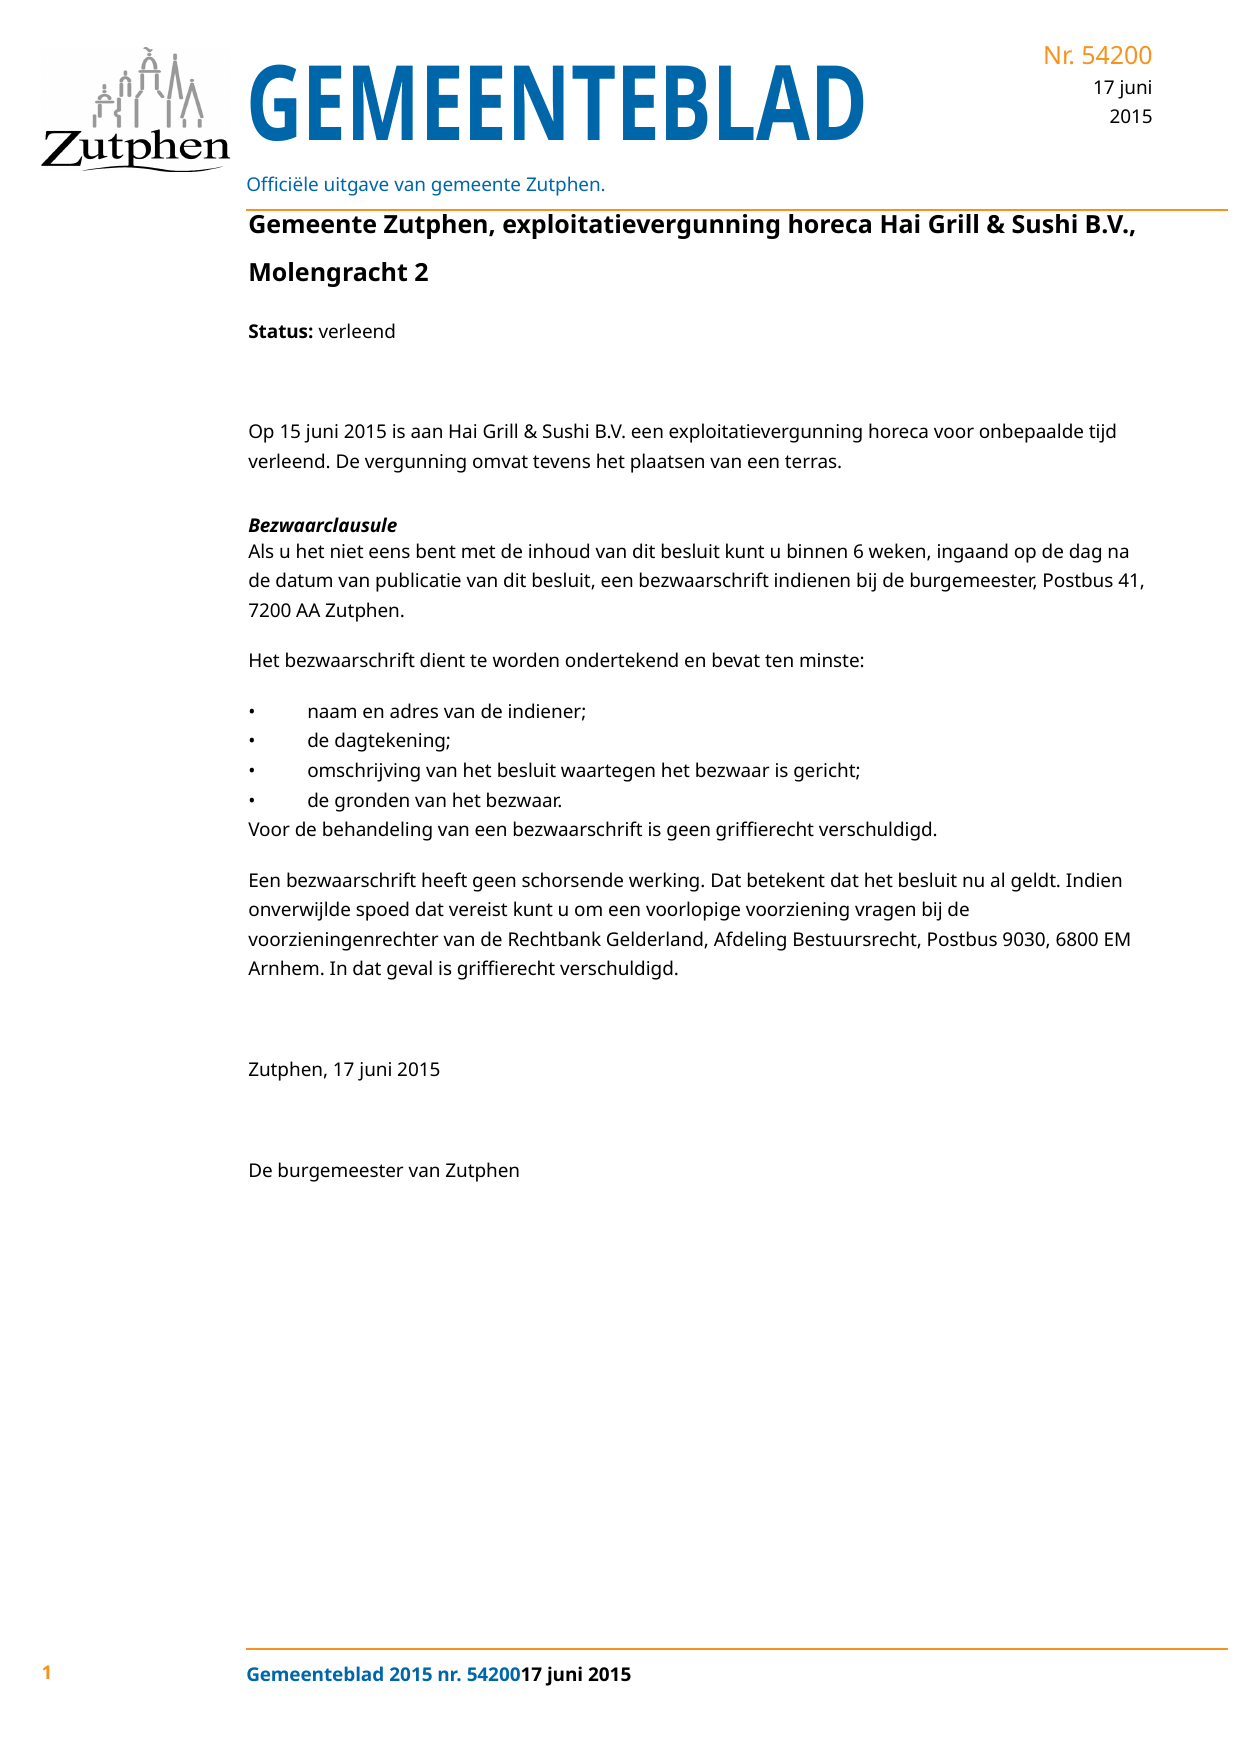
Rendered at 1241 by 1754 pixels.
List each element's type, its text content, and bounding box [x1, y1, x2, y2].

picture [41, 47, 231, 172]
text Het bezwaarschrift dient te worden ondertekend en bevat ten minste: [248, 648, 1152, 673]
list naam en adres van de indiener; [248, 698, 1152, 724]
text Zutphen, 17 juni 2015 [248, 1056, 1152, 1082]
text Bezwaarclausule [248, 512, 1152, 538]
text Status: verleend [248, 318, 1152, 344]
list omschrijving van het besluit waartegen het bezwaar is gericht; [248, 757, 1152, 783]
text Als u het niet eens bent met de inhoud van dit besluit kunt u binnen 6 weken, ingaand op de dag na de datum van publicatie van dit besluit, een bezwaarschrift indienen bij de burgemeester, Postbus 41, 7200 AA Zutphen. [248, 538, 1152, 623]
text De burgemeester van Zutphen [248, 1157, 1152, 1183]
text Gemeente Zutphen, exploitatievergunning horeca Hai Grill & Sushi B.V., Molengracht 2 [248, 211, 1152, 288]
list de gronden van het bezwaar. [248, 787, 1152, 812]
text Een bezwaarschrift heeft geen schorsende werking. Dat betekent dat het besluit nu al geldt. Indien onverwijlde spoed dat vereist kunt u om een voorlopige voorziening vragen bij de voorzieningenrechter van de Rechtbank Gelderland, Afdeling Bestuursrecht, Postbus 9030, 6800 EM Arnhem. In dat geval is griffierecht verschuldigd. [248, 867, 1152, 981]
text Op 15 juni 2015 is aan Hai Grill & Sushi B.V. een exploitatievergunning horeca voor onbepaalde tijd verleend. De vergunning omvat tevens het plaatsen van een terras. [248, 419, 1152, 474]
text Voor de behandeling van een bezwaarschrift is geen griffierecht verschuldigd. [248, 816, 1152, 842]
list de dagtekening; [248, 728, 1152, 753]
